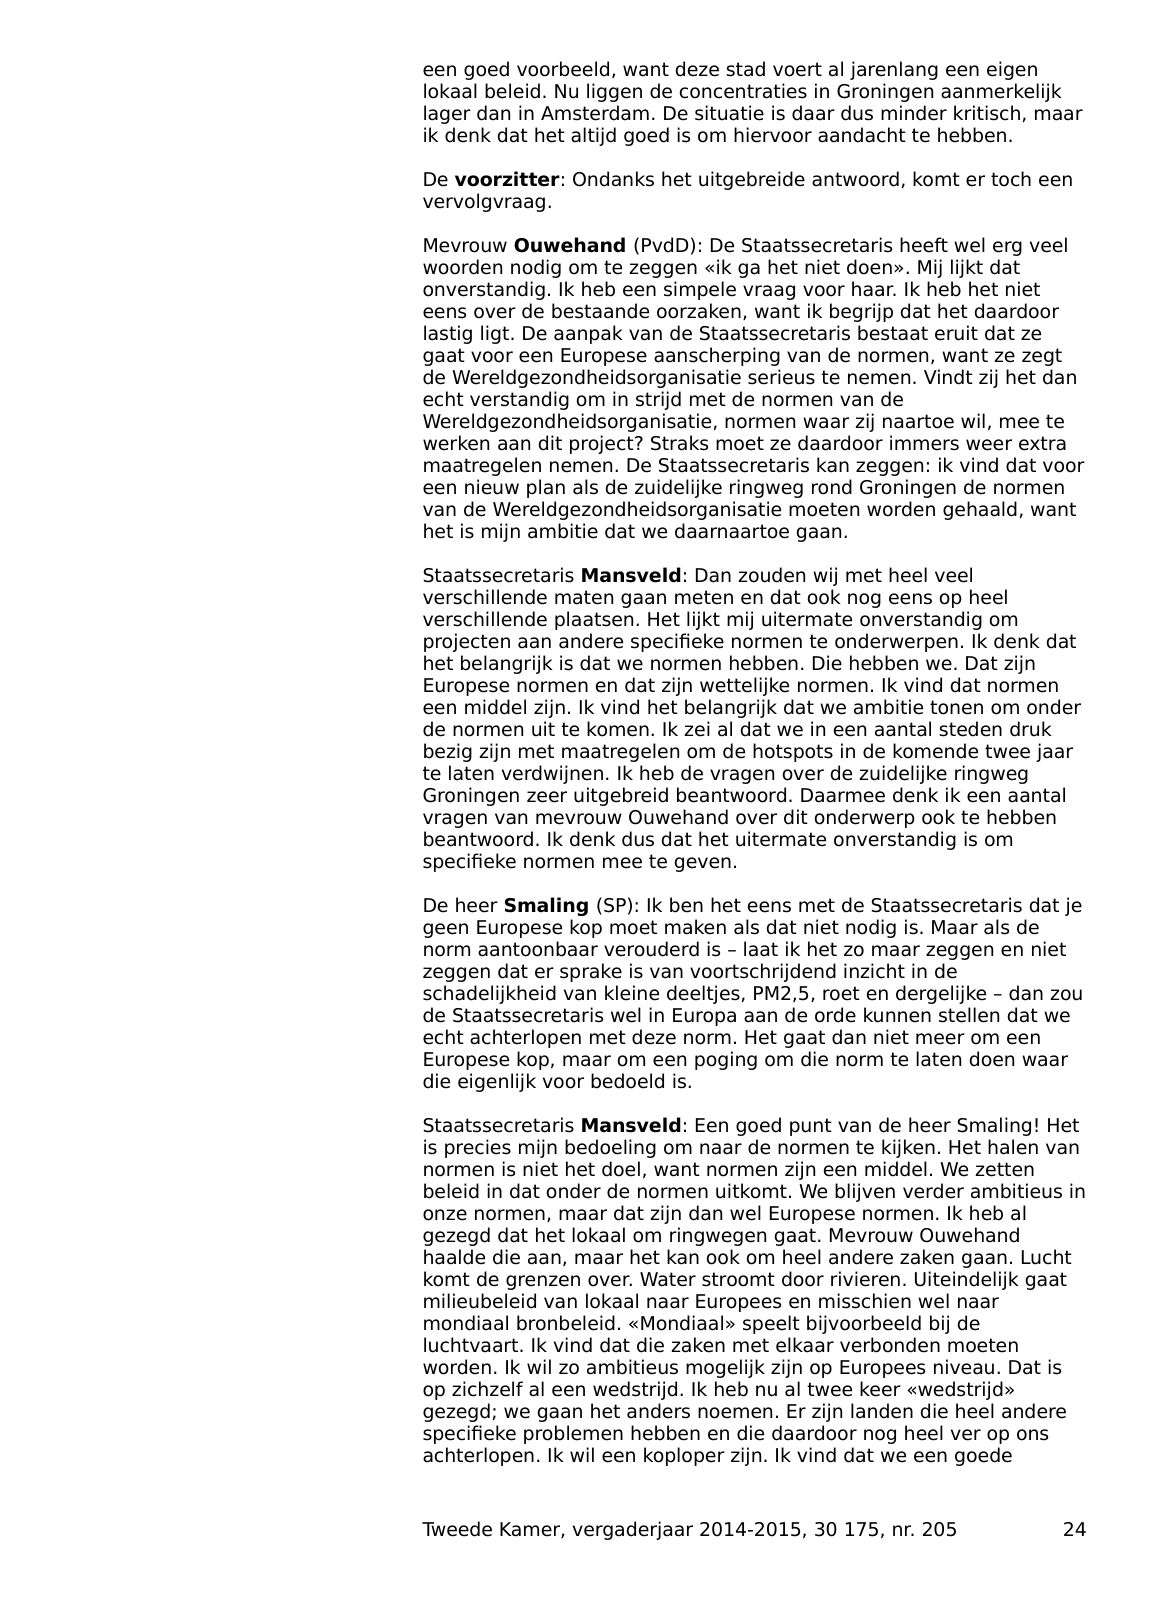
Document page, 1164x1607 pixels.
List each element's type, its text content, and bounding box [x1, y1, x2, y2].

text een goed voorbeeld, want deze stad voert al jarenlang een eigen lokaal beleid. Nu liggen de concentraties in Groningen aanmerkelijk lager dan in Amsterdam. De situatie is daar dus minder kritisch, maar ik denk dat het altijd goed is om hiervoor aandacht te hebben. [422, 59, 1087, 147]
text De voorzitter: Ondanks het uitgebreide antwoord, komt er toch een vervolgvraag. [422, 169, 1087, 213]
text Staatssecretaris Mansveld: Dan zouden wij met heel veel verschillende maten gaan meten en dat ook nog eens op heel verschillende plaatsen. Het lijkt mij uitermate onverstandig om projecten aan andere specifieke normen te onderwerpen. Ik denk dat het belangrijk is dat we normen hebben. Die hebben we. Dat zijn Europese normen en dat zijn wettelijke normen. Ik vind dat normen een middel zijn. Ik vind het belangrijk dat we ambitie tonen om onder de normen uit te komen. Ik zei al dat we in een aantal steden druk bezig zijn met maatregelen om de hotspots in de komende twee jaar te laten verdwijnen. Ik heb de vragen over de zuidelijke ringweg Groningen zeer uitgebreid beantwoord. Daarmee denk ik een aantal vragen van mevrouw Ouwehand over dit onderwerp ook te hebben beantwoord. Ik denk dus dat het uitermate onverstandig is om specifieke normen mee te geven. [422, 565, 1087, 873]
text Mevrouw Ouwehand (PvdD): De Staatssecretaris heeft wel erg veel woorden nodig om te zeggen «ik ga het niet doen». Mij lijkt dat onverstandig. Ik heb een simpele vraag voor haar. Ik heb het niet eens over de bestaande oorzaken, want ik begrijp dat het daardoor lastig ligt. De aanpak van de Staatssecretaris bestaat eruit dat ze gaat voor een Europese aanscherping van de normen, want ze zegt de Wereldgezondheidsorganisatie serieus te nemen. Vindt zij het dan echt verstandig om in strijd met de normen van de Wereldgezondheidsorganisatie, normen waar zij naartoe wil, mee te werken aan dit project? Straks moet ze daardoor immers weer extra maatregelen nemen. De Staatssecretaris kan zeggen: ik vind dat voor een nieuw plan als de zuidelijke ringweg rond Groningen de normen van de Wereldgezondheidsorganisatie moeten worden gehaald, want het is mijn ambitie dat we daarnaartoe gaan. [422, 235, 1087, 543]
text Staatssecretaris Mansveld: Een goed punt van de heer Smaling! Het is precies mijn bedoeling om naar de normen te kijken. Het halen van normen is niet het doel, want normen zijn een middel. We zetten beleid in dat onder de normen uitkomt. We blijven verder ambitieus in onze normen, maar dat zijn dan wel Europese normen. Ik heb al gezegd dat het lokaal om ringwegen gaat. Mevrouw Ouwehand haalde die aan, maar het kan ook om heel andere zaken gaan. Lucht komt de grenzen over. Water stroomt door rivieren. Uiteindelijk gaat milieubeleid van lokaal naar Europees en misschien wel naar mondiaal bronbeleid. «Mondiaal» speelt bijvoorbeeld bij de luchtvaart. Ik vind dat die zaken met elkaar verbonden moeten worden. Ik wil zo ambitieus mogelijk zijn op Europees niveau. Dat is op zichzelf al een wedstrijd. Ik heb nu al twee keer «wedstrijd» gezegd; we gaan het anders noemen. Er zijn landen die heel andere specifieke problemen hebben en die daardoor nog heel ver op ons achterlopen. Ik wil een koploper zijn. Ik vind dat we een goede [422, 1115, 1087, 1467]
text De heer Smaling (SP): Ik ben het eens met de Staatssecretaris dat je geen Europese kop moet maken als dat niet nodig is. Maar als de norm aantoonbaar verouderd is – laat ik het zo maar zeggen en niet zeggen dat er sprake is van voortschrijdend inzicht in de schadelijkheid van kleine deeltjes, PM2,5, roet en dergelijke – dan zou de Staatssecretaris wel in Europa aan de orde kunnen stellen dat we echt achterlopen met deze norm. Het gaat dan niet meer om een Europese kop, maar om een poging om die norm te laten doen waar die eigenlijk voor bedoeld is. [422, 895, 1087, 1093]
